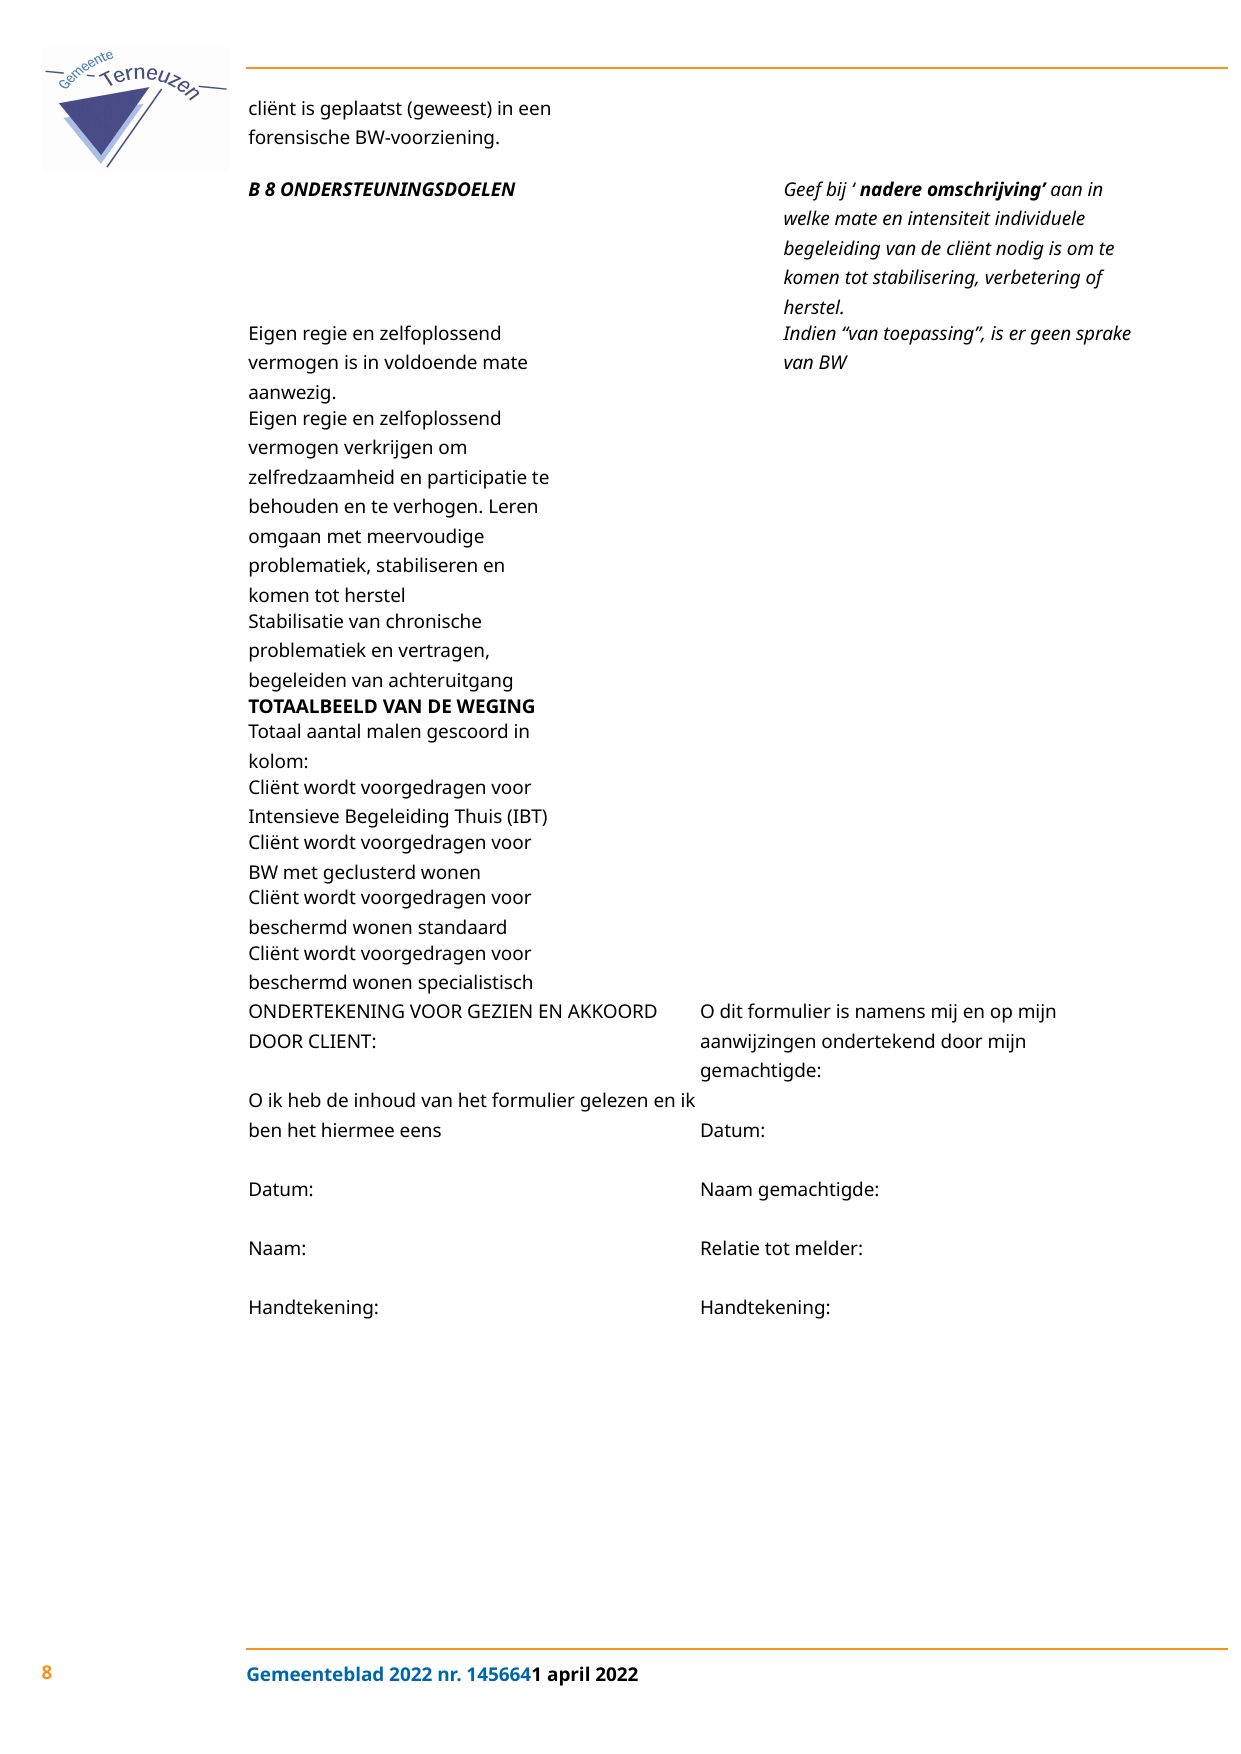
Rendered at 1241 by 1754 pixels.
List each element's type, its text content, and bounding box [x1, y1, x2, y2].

table_cell [670, 405, 783, 608]
table_cell Eigen regie en zelfoplossend vermogen is in voldoende mate aanwezig. [248, 320, 557, 405]
table_cell Cliënt wordt voorgedragen voor Intensieve Begeleiding Thuis (IBT) [248, 774, 557, 829]
table_cell Indien “van toepassing”, is er geen sprake van BW [783, 320, 1152, 405]
table_cell Stabilisatie van chronische problematiek en vertragen, begeleiden van achteruitgang [248, 608, 557, 693]
table_cell Cliënt wordt voorgedragen voor beschermd wonen specialistisch [248, 940, 557, 995]
table_cell B 8 ONDERSTEUNINGSDOELEN [248, 176, 557, 320]
table_cell [248, 150, 557, 176]
table_cell [783, 405, 1152, 608]
table_cell [670, 693, 783, 719]
table_cell [558, 774, 1152, 829]
table_cell [558, 885, 1152, 940]
table_cell [558, 719, 670, 774]
table_cell Geef bij ‘ nadere omschrijving’ aan in welke mate en intensiteit individuele begeleiding van de cliënt nodig is om te komen tot stabilisering, verbetering of herstel. [783, 176, 1152, 320]
table_cell [558, 608, 670, 693]
table_cell [558, 176, 670, 320]
table_cell TOTAALBEELD VAN DE WEGING [248, 693, 557, 719]
table_cell [670, 320, 783, 405]
picture [41, 47, 231, 172]
table_cell [783, 95, 1152, 150]
table_cell [670, 150, 783, 176]
table_cell [670, 95, 783, 150]
table_cell Eigen regie en zelfoplossend vermogen verkrijgen om zelfredzaamheid en participatie te behouden en te verhogen. Leren omgaan met meervoudige problematiek, stabiliseren en komen tot herstel [248, 405, 557, 608]
table_cell Cliënt wordt voorgedragen voor beschermd wonen standaard [248, 885, 557, 940]
table_cell [558, 940, 1152, 995]
table_cell [558, 693, 670, 719]
table_cell [670, 719, 783, 774]
table_cell [558, 95, 670, 150]
table_cell [670, 176, 783, 320]
table_cell [558, 829, 1152, 884]
table_cell Totaal aantal malen gescoord in kolom: [248, 719, 557, 774]
table_cell [558, 150, 670, 176]
table_header ONDERTEKENING VOOR GEZIEN EN AKKOORD DOOR CLIENT: O ik heb de inhoud van het formulier gelezen en ik ben het hiermee eens Datum: Naam: Handtekening: [248, 999, 700, 1350]
table_header O dit formulier is namens mij en op mijn aanwijzingen ondertekend door mijn gemachtigde: Datum: Naam gemachtigde: Relatie tot melder: Handtekening: [700, 999, 1152, 1350]
table_cell [558, 320, 670, 405]
table_cell cliënt is geplaatst (geweest) in een forensische BW-voorziening. [248, 95, 557, 150]
table_cell [670, 608, 783, 693]
table_cell Cliënt wordt voorgedragen voor BW met geclusterd wonen [248, 829, 557, 884]
table_cell [558, 405, 670, 608]
table_cell [783, 150, 1152, 176]
table_cell [783, 719, 1152, 774]
table_cell [783, 608, 1152, 693]
table_cell [783, 693, 1152, 719]
